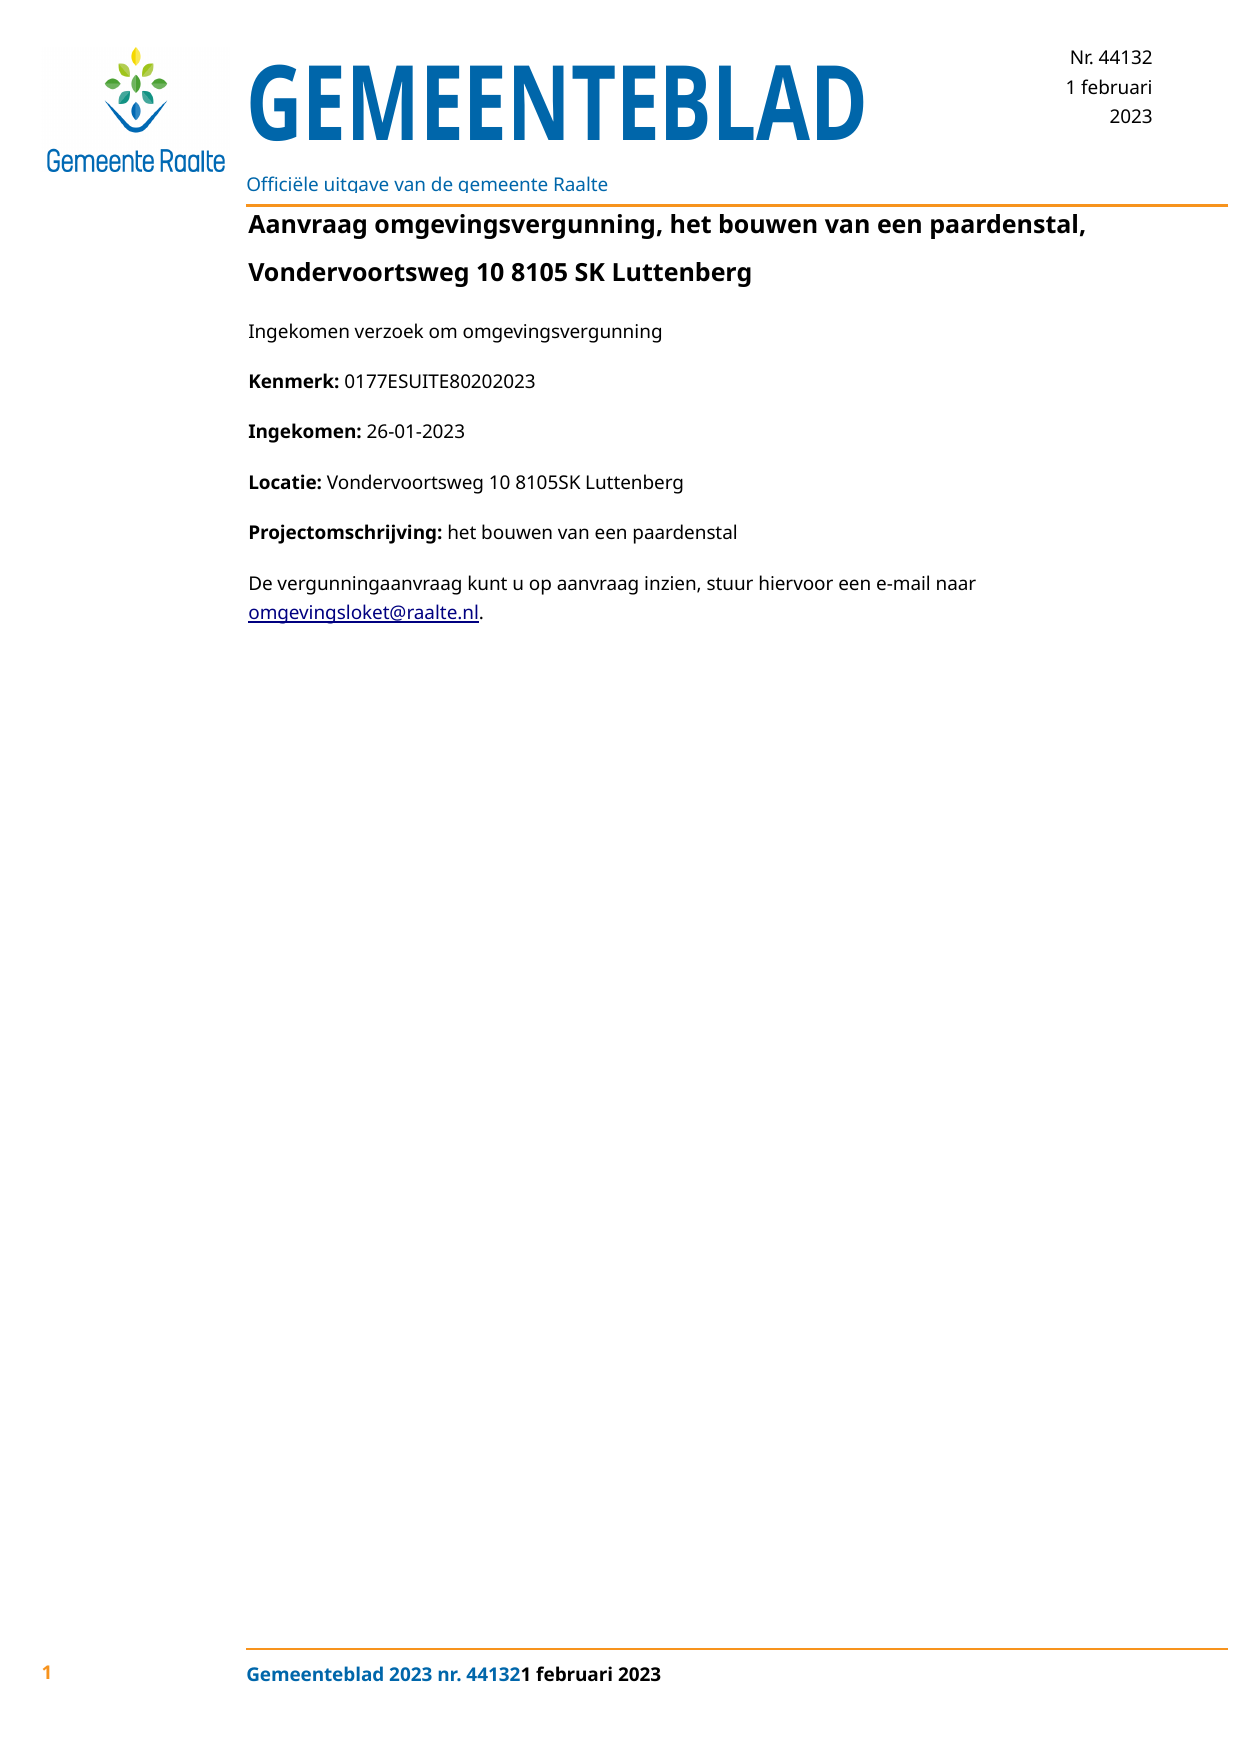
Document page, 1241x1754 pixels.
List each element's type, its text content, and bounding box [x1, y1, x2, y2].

text Aanvraag omgevingsvergunning, het bouwen van een paardenstal, Vondervoortsweg 10 8105 SK Luttenberg [248, 207, 1152, 288]
text Locatie: Vondervoortsweg 10 8105SK Luttenberg [248, 469, 1152, 495]
text Ingekomen verzoek om omgevingsvergunning [248, 318, 1152, 344]
text Kenmerk: 0177ESUITE80202023 [248, 368, 1152, 394]
text De vergunningaanvraag kunt u op aanvraag inzien, stuur hiervoor een e-mail naar omgevingsloket@raalte.nl. [248, 570, 1152, 625]
text Projectomschrijving: het bouwen van een paardenstal [248, 519, 1152, 545]
picture [41, 47, 231, 172]
text Ingekomen: 26-01-2023 [248, 419, 1152, 444]
